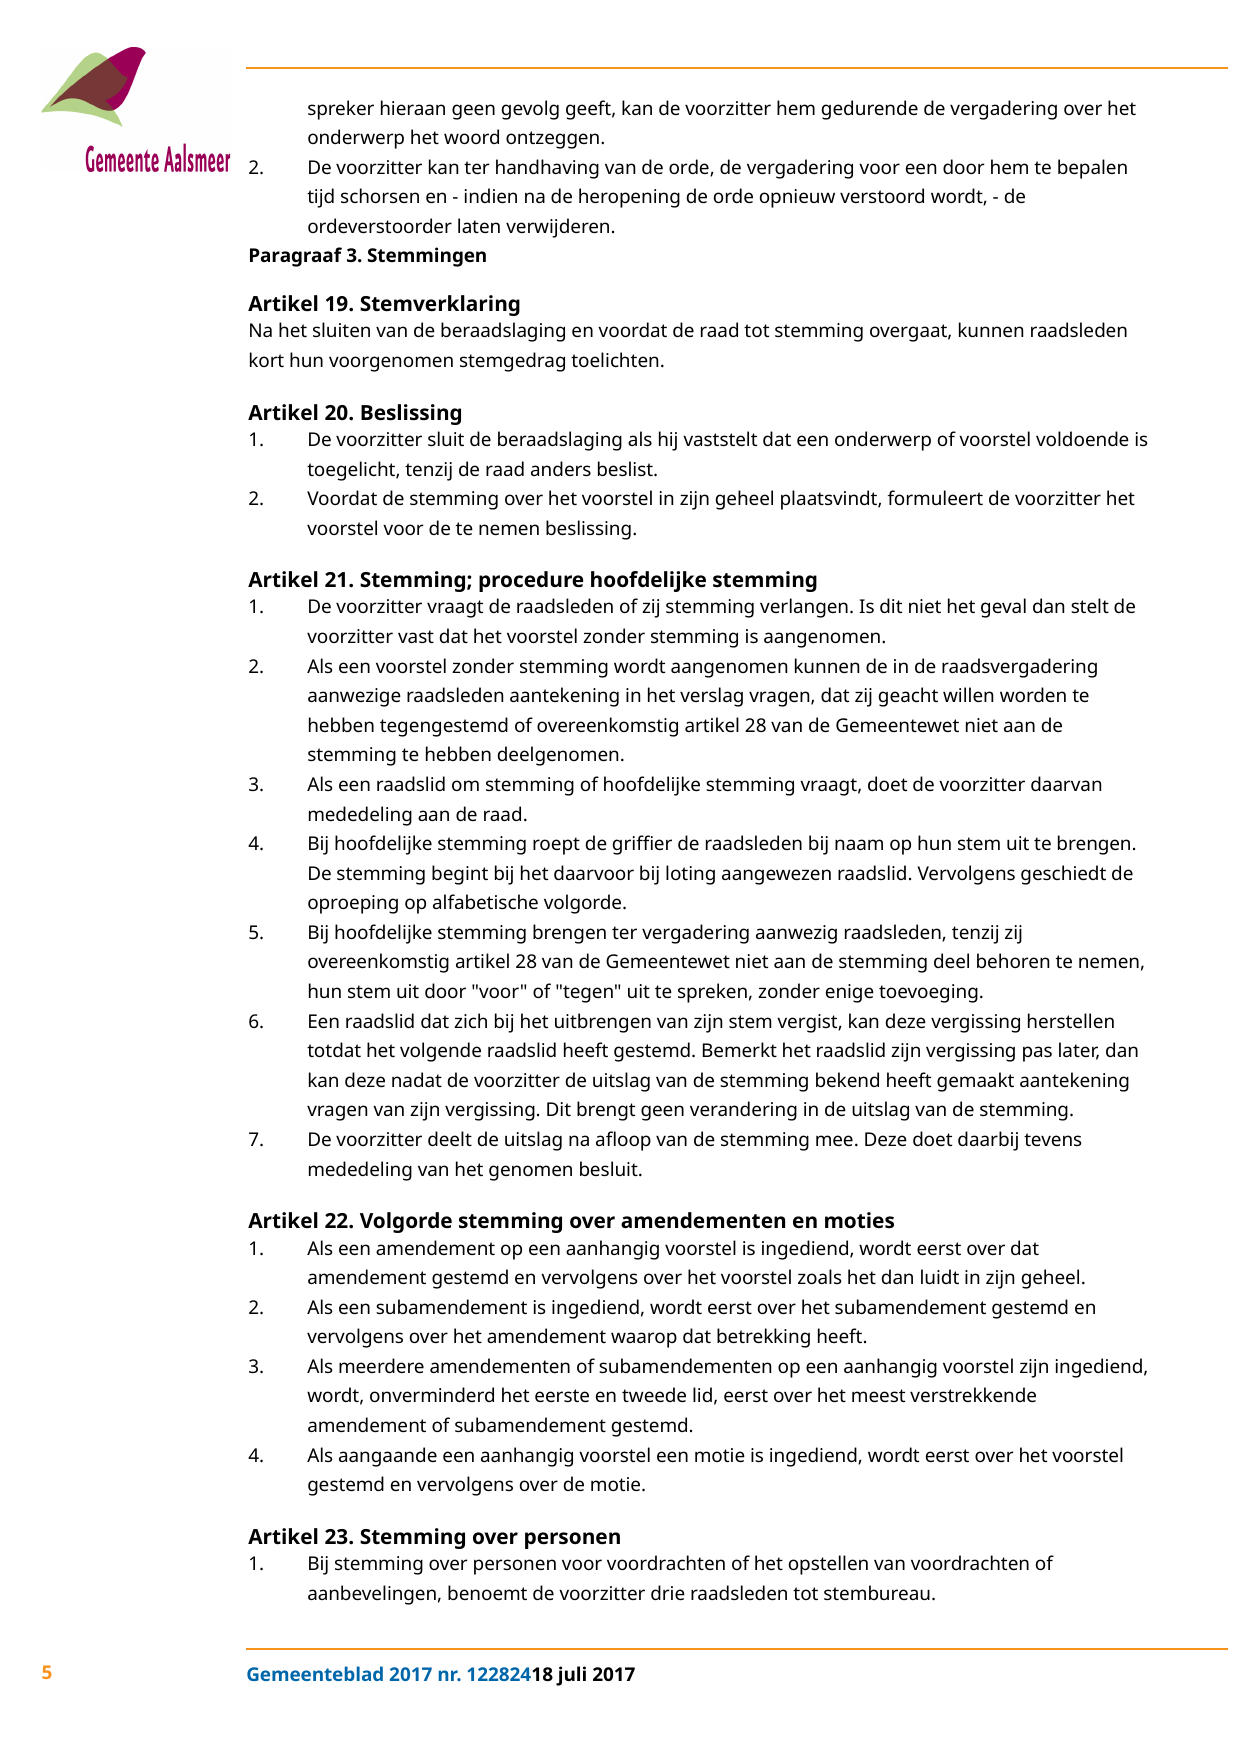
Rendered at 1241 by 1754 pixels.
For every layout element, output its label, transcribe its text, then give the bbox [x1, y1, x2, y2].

list Als een amendement op een aanhangig voorstel is ingediend, wordt eerst over dat amendement gestemd en vervolgens over het voorstel zoals het dan luidt in zijn geheel. [248, 1235, 1152, 1290]
list Bij stemming over personen voor voordrachten of het opstellen van voordrachten of aanbevelingen, benoemt de voorzitter drie raadsleden tot stembureau. [248, 1550, 1152, 1606]
list Als een subamendement is ingediend, wordt eerst over het subamendement gestemd en vervolgens over het amendement waarop dat betrekking heeft. [248, 1294, 1152, 1349]
text Artikel 19. Stemverklaring [248, 289, 1152, 318]
text Na het sluiten van de beraadslaging en voordat de raad tot stemming overgaat, kunnen raadsleden kort hun voorgenomen stemgedrag toelichten. [248, 318, 1152, 373]
list Voordat de stemming over het voorstel in zijn geheel plaatsvindt, formuleert de voorzitter het voorstel voor de te nemen beslissing. [248, 485, 1152, 541]
list Als een raadslid om stemming of hoofdelijke stemming vraagt, doet de voorzitter daarvan mededeling aan de raad. [248, 771, 1152, 827]
text Artikel 20. Beslissing [248, 398, 1152, 426]
text Paragraaf 3. Stemmingen [248, 243, 1152, 268]
list De voorzitter kan ter handhaving van de orde, de vergadering voor een door hem te bepalen tijd schorsen en - indien na de heropening de orde opnieuw verstoord wordt, - de ordeverstoorder laten verwijderen. [248, 154, 1152, 239]
picture [41, 47, 231, 172]
text Artikel 23. Stemming over personen [248, 1522, 1152, 1550]
text Artikel 21. Stemming; procedure hoofdelijke stemming [248, 565, 1152, 594]
list De voorzitter deelt de uitslag na afloop van de stemming mee. Deze doet daarbij tevens mededeling van het genomen besluit. [248, 1126, 1152, 1182]
list De voorzitter sluit de beraadslaging als hij vaststelt dat een onderwerp of voorstel voldoende is toegelicht, tenzij de raad anders beslist. [248, 426, 1152, 481]
list spreker hieraan geen gevolg geeft, kan de voorzitter hem gedurende de vergadering over het onderwerp het woord ontzeggen. [248, 95, 1152, 150]
list Bij hoofdelijke stemming brengen ter vergadering aanwezig raadsleden, tenzij zij overeenkomstig artikel 28 van de Gemeentewet niet aan de stemming deel behoren te nemen, hun stem uit door "voor" of "tegen" uit te spreken, zonder enige toevoeging. [248, 919, 1152, 1004]
list Als een voorstel zonder stemming wordt aangenomen kunnen de in de raadsvergadering aanwezige raadsleden aantekening in het verslag vragen, dat zij geacht willen worden te hebben tegengestemd of overeenkomstig artikel 28 van de Gemeentewet niet aan de stemming te hebben deelgenomen. [248, 653, 1152, 767]
list Bij hoofdelijke stemming roept de griffier de raadsleden bij naam op hun stem uit te brengen. De stemming begint bij het daarvoor bij loting aangewezen raadslid. Vervolgens geschiedt de oproeping op alfabetische volgorde. [248, 830, 1152, 915]
list Als meerdere amendementen of subamendementen op een aanhangig voorstel zijn ingediend, wordt, onverminderd het eerste en tweede lid, eerst over het meest verstrekkende amendement of subamendement gestemd. [248, 1353, 1152, 1438]
text Artikel 22. Volgorde stemming over amendementen en moties [248, 1206, 1152, 1235]
list Als aangaande een aanhangig voorstel een motie is ingediend, wordt eerst over het voorstel gestemd en vervolgens over de motie. [248, 1442, 1152, 1497]
list Een raadslid dat zich bij het uitbrengen van zijn stem vergist, kan deze vergissing herstellen totdat het volgende raadslid heeft gestemd. Bemerkt het raadslid zijn vergissing pas later, dan kan deze nadat de voorzitter de uitslag van de stemming bekend heeft gemaakt aantekening vragen van zijn vergissing. Dit brengt geen verandering in de uitslag van de stemming. [248, 1008, 1152, 1122]
list De voorzitter vraagt de raadsleden of zij stemming verlangen. Is dit niet het geval dan stelt de voorzitter vast dat het voorstel zonder stemming is aangenomen. [248, 594, 1152, 649]
